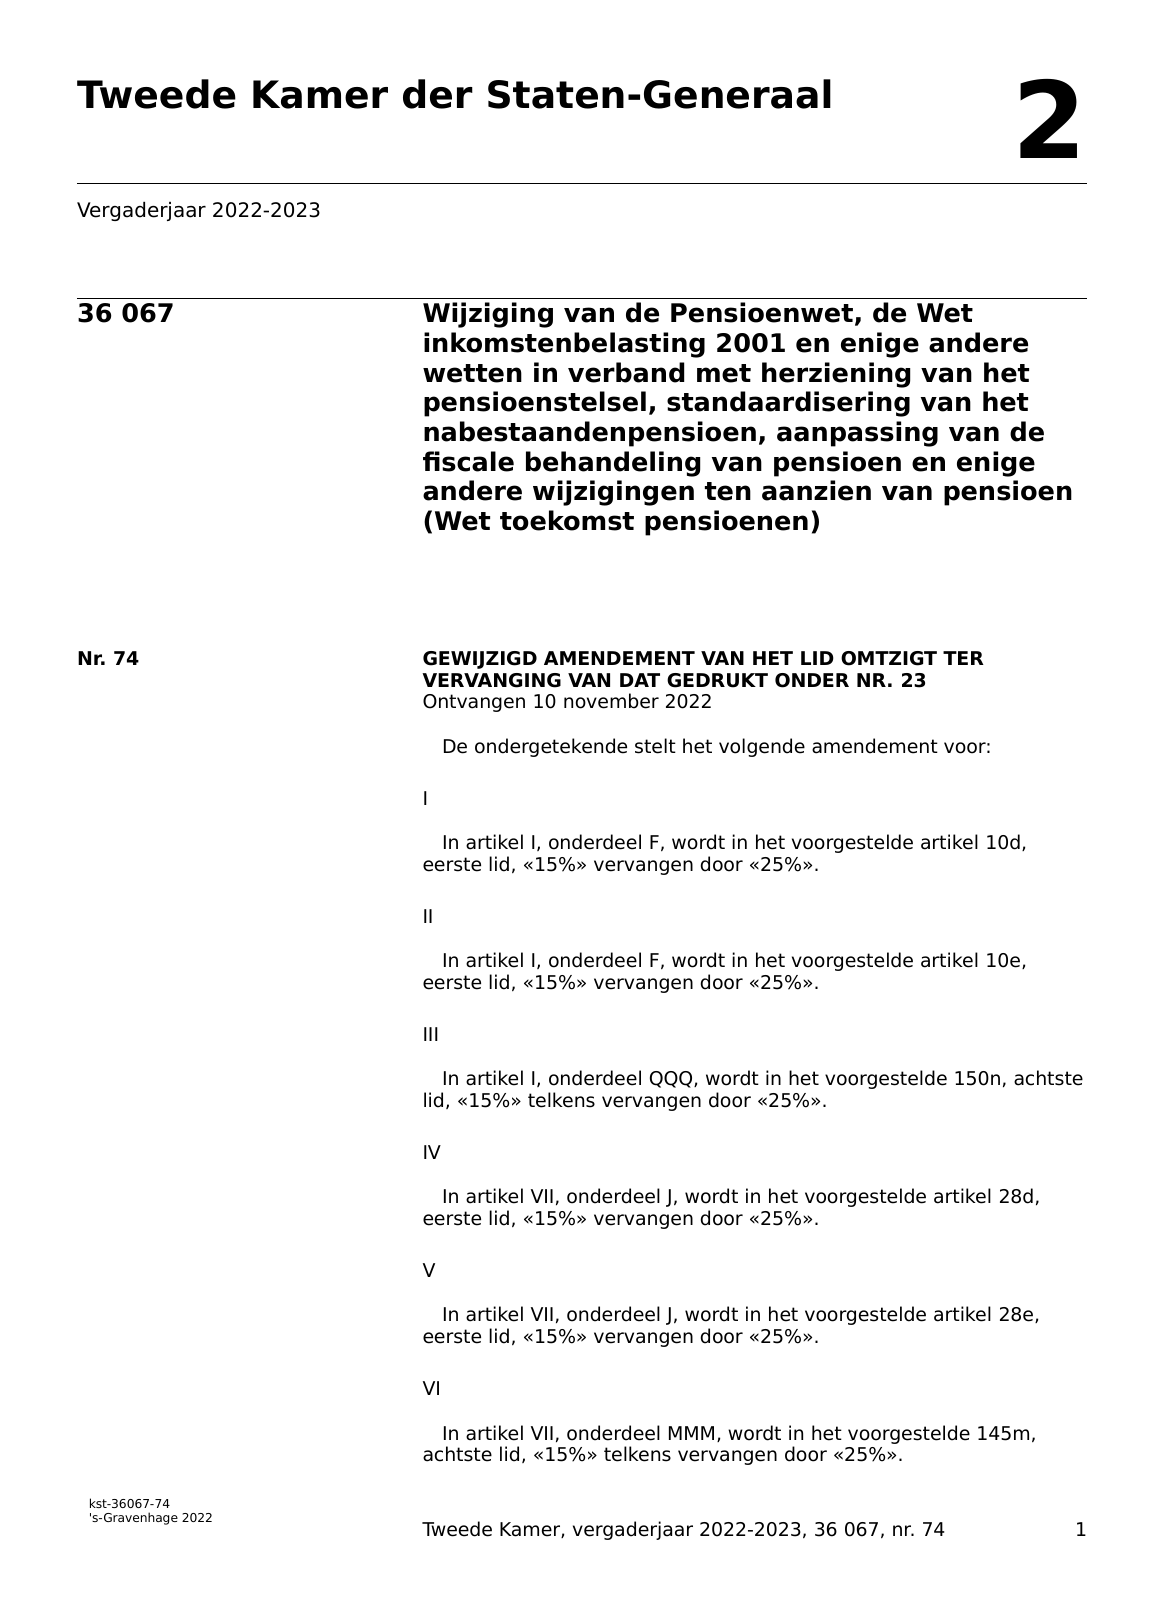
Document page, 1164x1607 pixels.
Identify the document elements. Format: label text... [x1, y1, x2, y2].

text In artikel VII, onderdeel J, wordt in het voorgestelde artikel 28e, eerste lid, «15%» vervangen door «25%». [422, 1304, 1087, 1348]
subtitle VI [422, 1378, 1087, 1400]
text 's-Gravenhage 2022 [88, 1511, 323, 1525]
subtitle III [422, 1024, 1087, 1046]
subtitle II [422, 906, 1087, 928]
subtitle I [422, 788, 1087, 809]
table_header Tweede Kamer der Staten-Generaal [77, 59, 886, 183]
text In artikel VII, onderdeel J, wordt in het voorgestelde artikel 28d, eerste lid, «15%» vervangen door «25%». [422, 1186, 1087, 1230]
text De ondergetekende stelt het volgende amendement voor: [422, 736, 1087, 758]
subtitle IV [422, 1142, 1087, 1164]
table_header 2 [886, 59, 1087, 183]
subtitle Nr. 74 GEWIJZIGD AMENDEMENT VAN HET LID OMTZIGT TER VERVANGING VAN DAT GEDRUKT ONDER NR. 23 [77, 647, 1087, 691]
text In artikel VII, onderdeel MMM, wordt in het voorgestelde 145m, achtste lid, «15%» telkens vervangen door «25%». [422, 1422, 1087, 1466]
text kst-36067-74 [88, 1497, 323, 1511]
text Ontvangen 10 november 2022 [422, 691, 1087, 713]
subtitle V [422, 1260, 1087, 1282]
text In artikel I, onderdeel QQQ, wordt in het voorgestelde 150n, achtste lid, «15%» telkens vervangen door «25%». [422, 1068, 1087, 1112]
subtitle 36 067 Wijziging van de Pensioenwet, de Wet inkomstenbelasting 2001 en enige andere wetten in verband met herziening van het pensioenstelsel, standaardisering van het nabestaandenpensioen, aanpassing van de fiscale behandeling van pensioen en enige andere wijzigingen ten aanzien van pensioen (Wet toekomst pensioenen) [77, 299, 1087, 536]
table_cell Vergaderjaar 2022-2023 [77, 184, 1087, 298]
text In artikel I, onderdeel F, wordt in het voorgestelde artikel 10d, eerste lid, «15%» vervangen door «25%». [422, 832, 1087, 876]
text In artikel I, onderdeel F, wordt in het voorgestelde artikel 10e, eerste lid, «15%» vervangen door «25%». [422, 950, 1087, 994]
